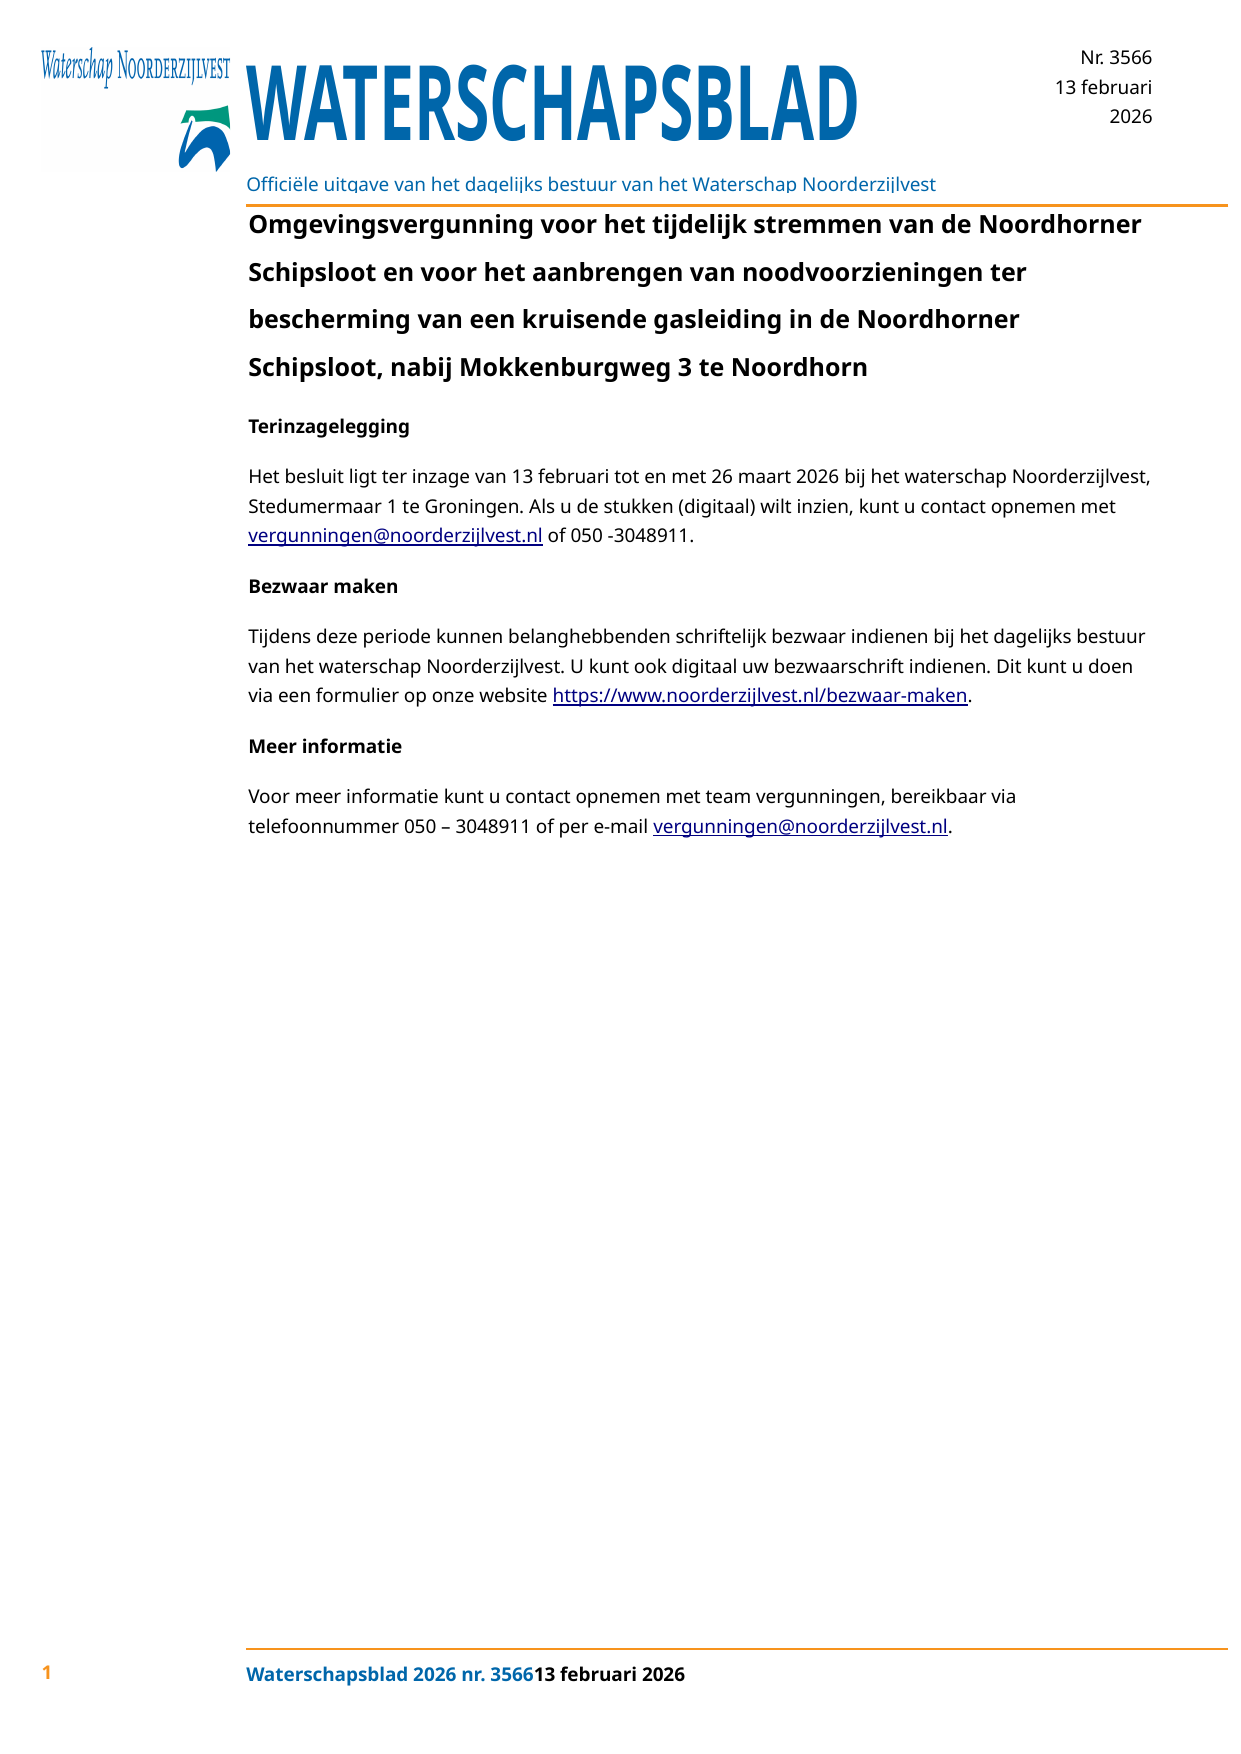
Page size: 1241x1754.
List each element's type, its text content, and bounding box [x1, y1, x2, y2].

text Omgevingsvergunning voor het tijdelijk stremmen van de Noordhorner Schipsloot en voor het aanbrengen van noodvoorzieningen ter bescherming van een kruisende gasleiding in de Noordhorner Schipsloot, nabij Mokkenburgweg 3 te Noordhorn [248, 207, 1152, 384]
text Meer informatie [248, 733, 1152, 759]
text Voor meer informatie kunt u contact opnemen met team vergunningen, bereikbaar via telefoonnummer 050 – 3048911 of per e-mail vergunningen@noorderzijlvest.nl. [248, 783, 1152, 839]
text Het besluit ligt ter inzage van 13 februari tot en met 26 maart 2026 bij het waterschap Noorderzijlvest, Stedumermaar 1 te Groningen. Als u de stukken (digitaal) wilt inzien, kunt u contact opnemen met vergunningen@noorderzijlvest.nl of 050 -3048911. [248, 463, 1152, 548]
text Terinzagelegging [248, 413, 1152, 439]
picture [41, 47, 231, 172]
text Bezwaar maken [248, 573, 1152, 599]
text Tijdens deze periode kunnen belanghebbenden schriftelijk bezwaar indienen bij het dagelijks bestuur van het waterschap Noorderzijlvest. U kunt ook digitaal uw bezwaarschrift indienen. Dit kunt u doen via een formulier op onze website https://www.noorderzijlvest.nl/bezwaar-maken. [248, 623, 1152, 708]
